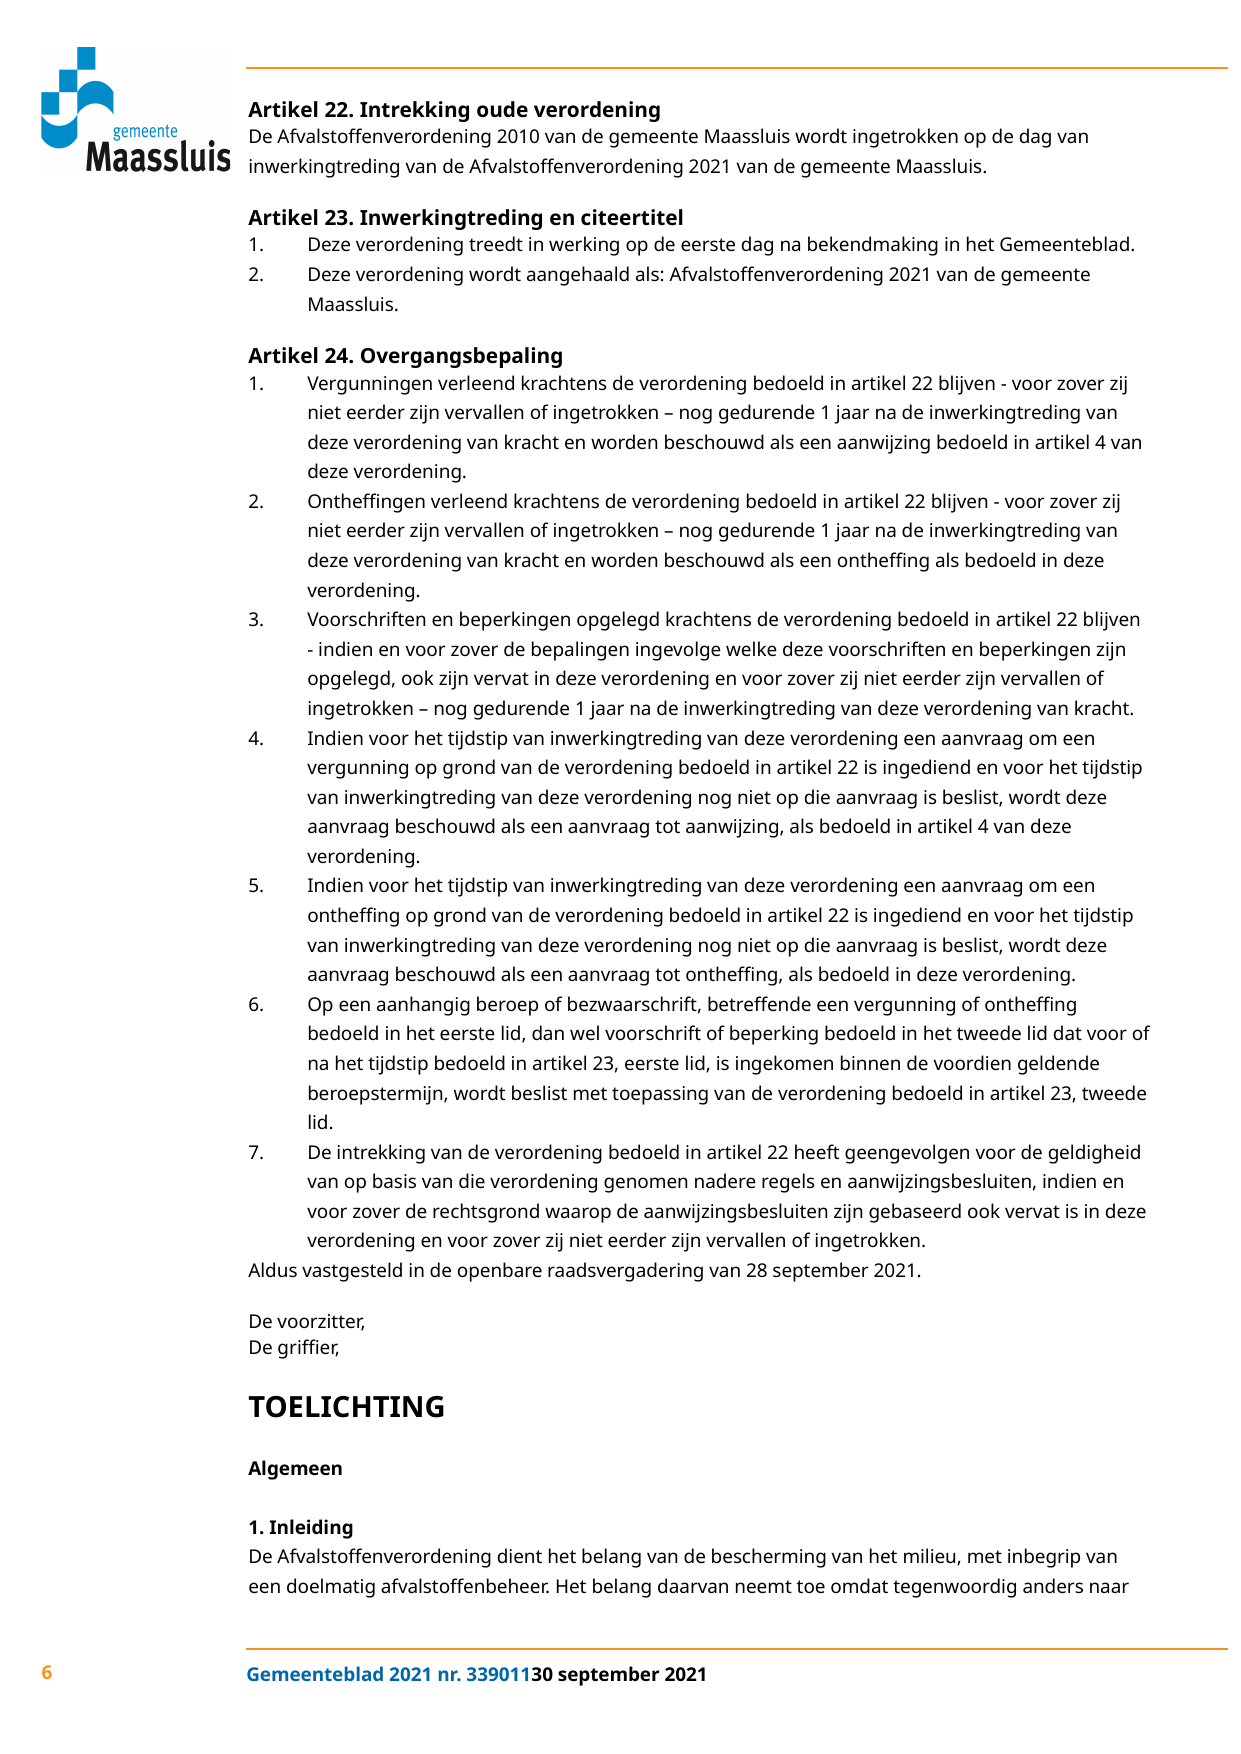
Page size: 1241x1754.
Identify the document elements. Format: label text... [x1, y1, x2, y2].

list Vergunningen verleend krachtens de verordening bedoeld in artikel 22 blijven - voor zover zij niet eerder zijn vervallen of ingetrokken – nog gedurende 1 jaar na de inwerkingtreding van deze verordening van kracht en worden beschouwd als een aanwijzing bedoeld in artikel 4 van deze verordening. [248, 370, 1152, 484]
text De voorzitter, [248, 1309, 1152, 1334]
list Voorschriften en beperkingen opgelegd krachtens de verordening bedoeld in artikel 22 blijven - indien en voor zover de bepalingen ingevolge welke deze voorschriften en beperkingen zijn opgelegd, ook zijn vervat in deze verordening en voor zover zij niet eerder zijn vervallen of ingetrokken – nog gedurende 1 jaar na de inwerkingtreding van deze verordening van kracht. [248, 606, 1152, 721]
text De Afvalstoffenverordening dient het belang van de bescherming van het milieu, met inbegrip van een doelmatig afvalstoffenbeheer. Het belang daarvan neemt toe omdat tegenwoordig anders naar [248, 1543, 1152, 1599]
text De Afvalstoffenverordening 2010 van de gemeente Maassluis wordt ingetrokken op de dag van inwerkingtreding van de Afvalstoffenverordening 2021 van de gemeente Maassluis. [248, 123, 1152, 178]
text 1. Inleiding [248, 1514, 1152, 1539]
text De griffier, [248, 1334, 1152, 1360]
text TOELICHTING [248, 1386, 1152, 1426]
text Artikel 24. Overgangsbepaling [248, 341, 1152, 370]
list De intrekking van de verordening bedoeld in artikel 22 heeft geengevolgen voor de geldigheid van op basis van die verordening genomen nadere regels en aanwijzingsbesluiten, indien en voor zover de rechtsgrond waarop de aanwijzingsbesluiten zijn gebaseerd ook vervat is in deze verordening en voor zover zij niet eerder zijn vervallen of ingetrokken. [248, 1139, 1152, 1253]
list Ontheffingen verleend krachtens de verordening bedoeld in artikel 22 blijven - voor zover zij niet eerder zijn vervallen of ingetrokken – nog gedurende 1 jaar na de inwerkingtreding van deze verordening van kracht en worden beschouwd als een ontheffing als bedoeld in deze verordening. [248, 488, 1152, 602]
text Artikel 22. Intrekking oude verordening [248, 95, 1152, 123]
text Artikel 23. Inwerkingtreding en citeertitel [248, 203, 1152, 232]
text Algemeen [248, 1455, 1152, 1480]
picture [41, 47, 231, 172]
text Aldus vastgesteld in de openbare raadsvergadering van 28 september 2021. [248, 1257, 1152, 1283]
list Indien voor het tijdstip van inwerkingtreding van deze verordening een aanvraag om een vergunning op grond van de verordening bedoeld in artikel 22 is ingediend en voor het tijdstip van inwerkingtreding van deze verordening nog niet op die aanvraag is beslist, wordt deze aanvraag beschouwd als een aanvraag tot aanwijzing, als bedoeld in artikel 4 van deze verordening. [248, 725, 1152, 869]
list Deze verordening treedt in werking op de eerste dag na bekendmaking in het Gemeenteblad. [248, 232, 1152, 257]
list Deze verordening wordt aangehaald als: Afvalstoffenverordening 2021 van de gemeente Maassluis. [248, 261, 1152, 317]
picture [41, 47, 77, 92]
list Indien voor het tijdstip van inwerkingtreding van deze verordening een aanvraag om een ontheffing op grond van de verordening bedoeld in artikel 22 is ingediend en voor het tijdstip van inwerkingtreding van deze verordening nog niet op die aanvraag is beslist, wordt deze aanvraag beschouwd als een aanvraag tot ontheffing, als bedoeld in deze verordening. [248, 873, 1152, 987]
list Op een aanhangig beroep of bezwaarschrift, betreffende een vergunning of ontheffing bedoeld in het eerste lid, dan wel voorschrift of beperking bedoeld in het tweede lid dat voor of na het tijdstip bedoeld in artikel 23, eerste lid, is ingekomen binnen de voordien geldende beroepstermijn, wordt beslist met toepassing van de verordening bedoeld in artikel 23, tweede lid. [248, 991, 1152, 1135]
